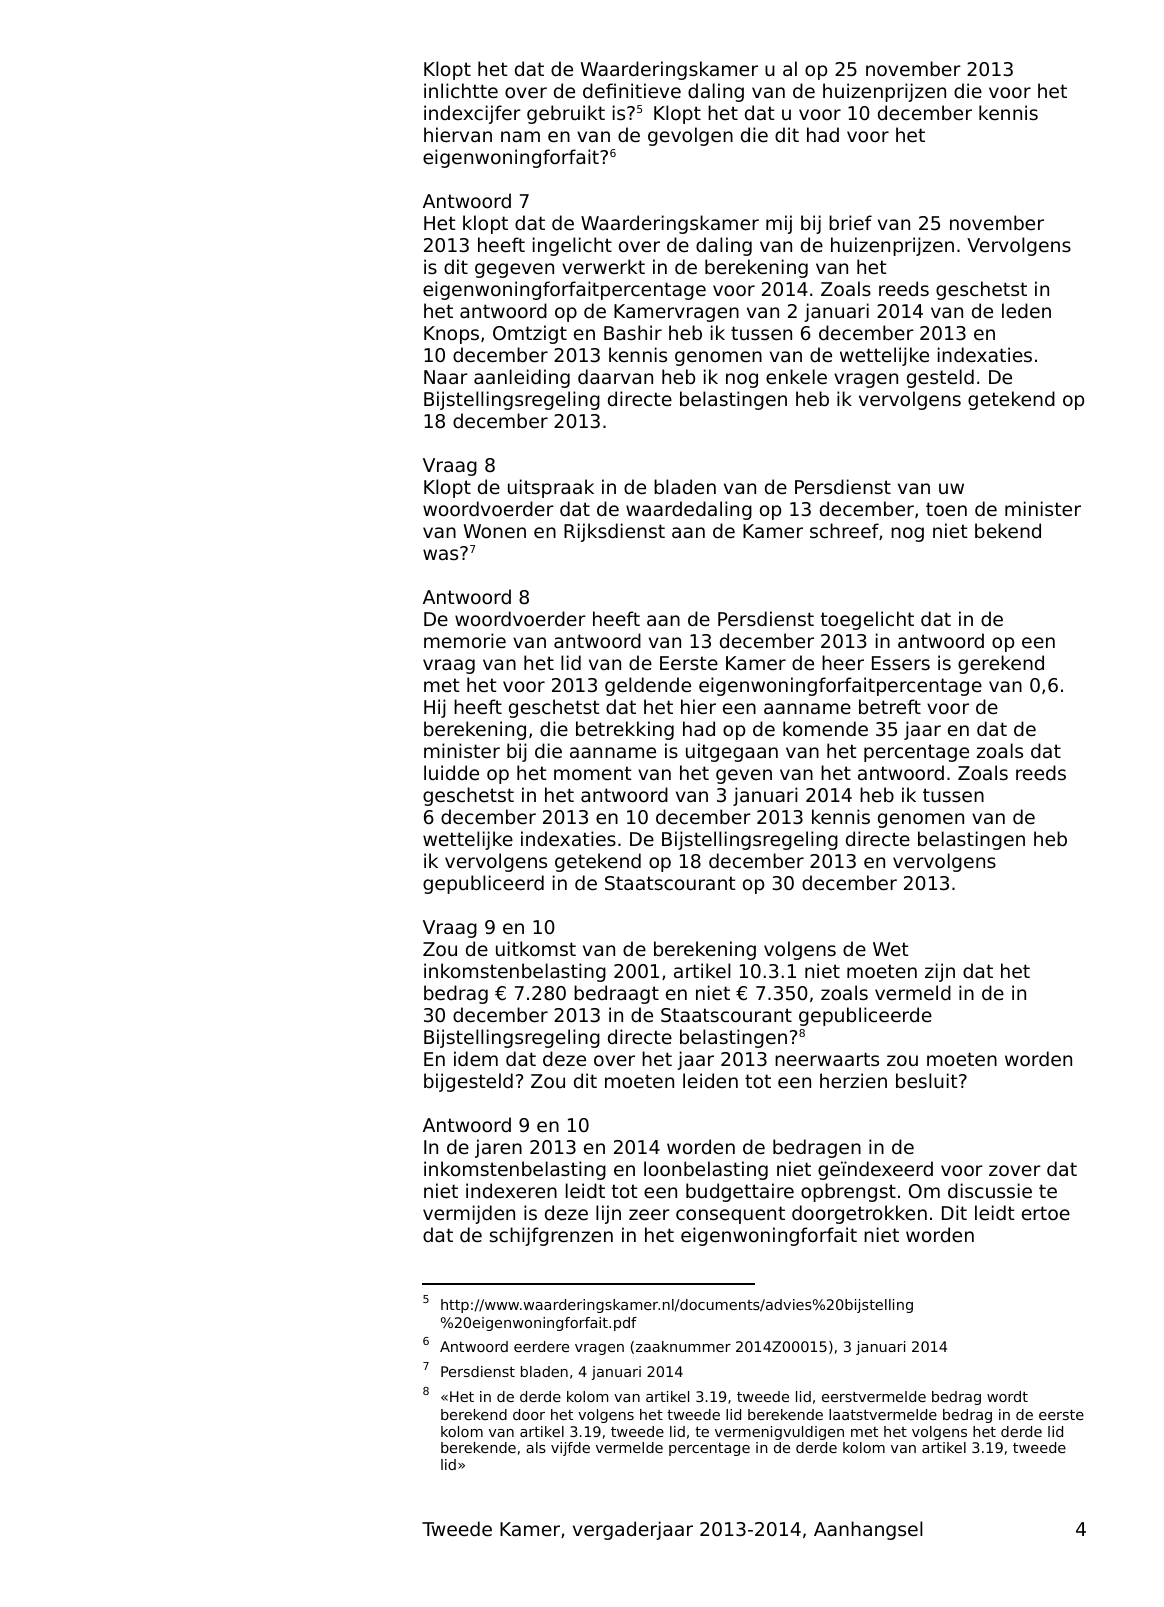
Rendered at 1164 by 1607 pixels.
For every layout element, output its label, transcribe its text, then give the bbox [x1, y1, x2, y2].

text Antwoord 9 en 10 [422, 1115, 1087, 1137]
text Antwoord 8 [422, 587, 1087, 609]
text Het klopt dat de Waarderingskamer mij bij brief van 25 november 2013 heeft ingelicht over de daling van de huizenprijzen. Vervolgens is dit gegeven verwerkt in de berekening van het eigenwoningforfaitpercentage voor 2014. Zoals reeds geschetst in het antwoord op de Kamervragen van 2 januari 2014 van de leden Knops, Omtzigt en Bashir heb ik tussen 6 december 2013 en 10 december 2013 kennis genomen van de wettelijke indexaties. Naar aanleiding daarvan heb ik nog enkele vragen gesteld. De Bijstellingsregeling directe belastingen heb ik vervolgens getekend op 18 december 2013. [422, 213, 1087, 433]
text Klopt het dat de Waarderingskamer u al op 25 november 2013 inlichtte over de definitieve daling van de huizenprijzen die voor het indexcijfer gebruikt is? Klopt het dat u voor 10 december kennis hiervan nam en van de gevolgen die dit had voor het eigenwoningforfait? [422, 59, 1087, 169]
text En idem dat deze over het jaar 2013 neerwaarts zou moeten worden bijgesteld? Zou dit moeten leiden tot een herzien besluit? [422, 1049, 1087, 1093]
text Klopt de uitspraak in de bladen van de Persdienst van uw woordvoerder dat de waardedaling op 13 december, toen de minister van Wonen en Rijksdienst aan de Kamer schreef, nog niet bekend was? [422, 477, 1087, 565]
text Vraag 9 en 10 [422, 917, 1087, 939]
text Zou de uitkomst van de berekening volgens de Wet inkomstenbelasting 2001, artikel 10.3.1 niet moeten zijn dat het bedrag € 7.280 bedraagt en niet € 7.350, zoals vermeld in de in 30 december 2013 in de Staatscourant gepubliceerde Bijstellingsregeling directe belastingen? [422, 939, 1087, 1049]
text Vraag 8 [422, 455, 1087, 477]
text De woordvoerder heeft aan de Persdienst toegelicht dat in de memorie van antwoord van 13 december 2013 in antwoord op een vraag van het lid van de Eerste Kamer de heer Essers is gerekend met het voor 2013 geldende eigenwoningforfaitpercentage van 0,6. Hij heeft geschetst dat het hier een aanname betreft voor de berekening, die betrekking had op de komende 35 jaar en dat de minister bij die aanname is uitgegaan van het percentage zoals dat luidde op het moment van het geven van het antwoord. Zoals reeds geschetst in het antwoord van 3 januari 2014 heb ik tussen 6 december 2013 en 10 december 2013 kennis genomen van de wettelijke indexaties. De Bijstellingsregeling directe belastingen heb ik vervolgens getekend op 18 december 2013 en vervolgens gepubliceerd in de Staatscourant op 30 december 2013. [422, 609, 1087, 895]
text In de jaren 2013 en 2014 worden de bedragen in de inkomstenbelasting en loonbelasting niet geïndexeerd voor zover dat niet indexeren leidt tot een budgettaire opbrengst. Om discussie te vermijden is deze lijn zeer consequent doorgetrokken. Dit leidt ertoe dat de schijfgrenzen in het eigenwoningforfait niet worden [422, 1137, 1087, 1247]
text http://www.waarderingskamer.nl/documents/advies%20bijstelling%20eigenwoningforfait.pdf [422, 1293, 1087, 1332]
text «Het in de derde kolom van artikel 3.19, tweede lid, eerstvermelde bedrag wordt berekend door het volgens het tweede lid berekende laatstvermelde bedrag in de eerste kolom van artikel 3.19, tweede lid, te vermenigvuldigen met het volgens het derde lid berekende, als vijfde vermelde percentage in de derde kolom van artikel 3.19, tweede lid» [422, 1385, 1087, 1474]
text Antwoord 7 [422, 191, 1087, 213]
text Persdienst bladen, 4 januari 2014 [422, 1360, 1087, 1382]
text Antwoord eerdere vragen (zaaknummer 2014Z00015), 3 januari 2014 [422, 1335, 1087, 1357]
